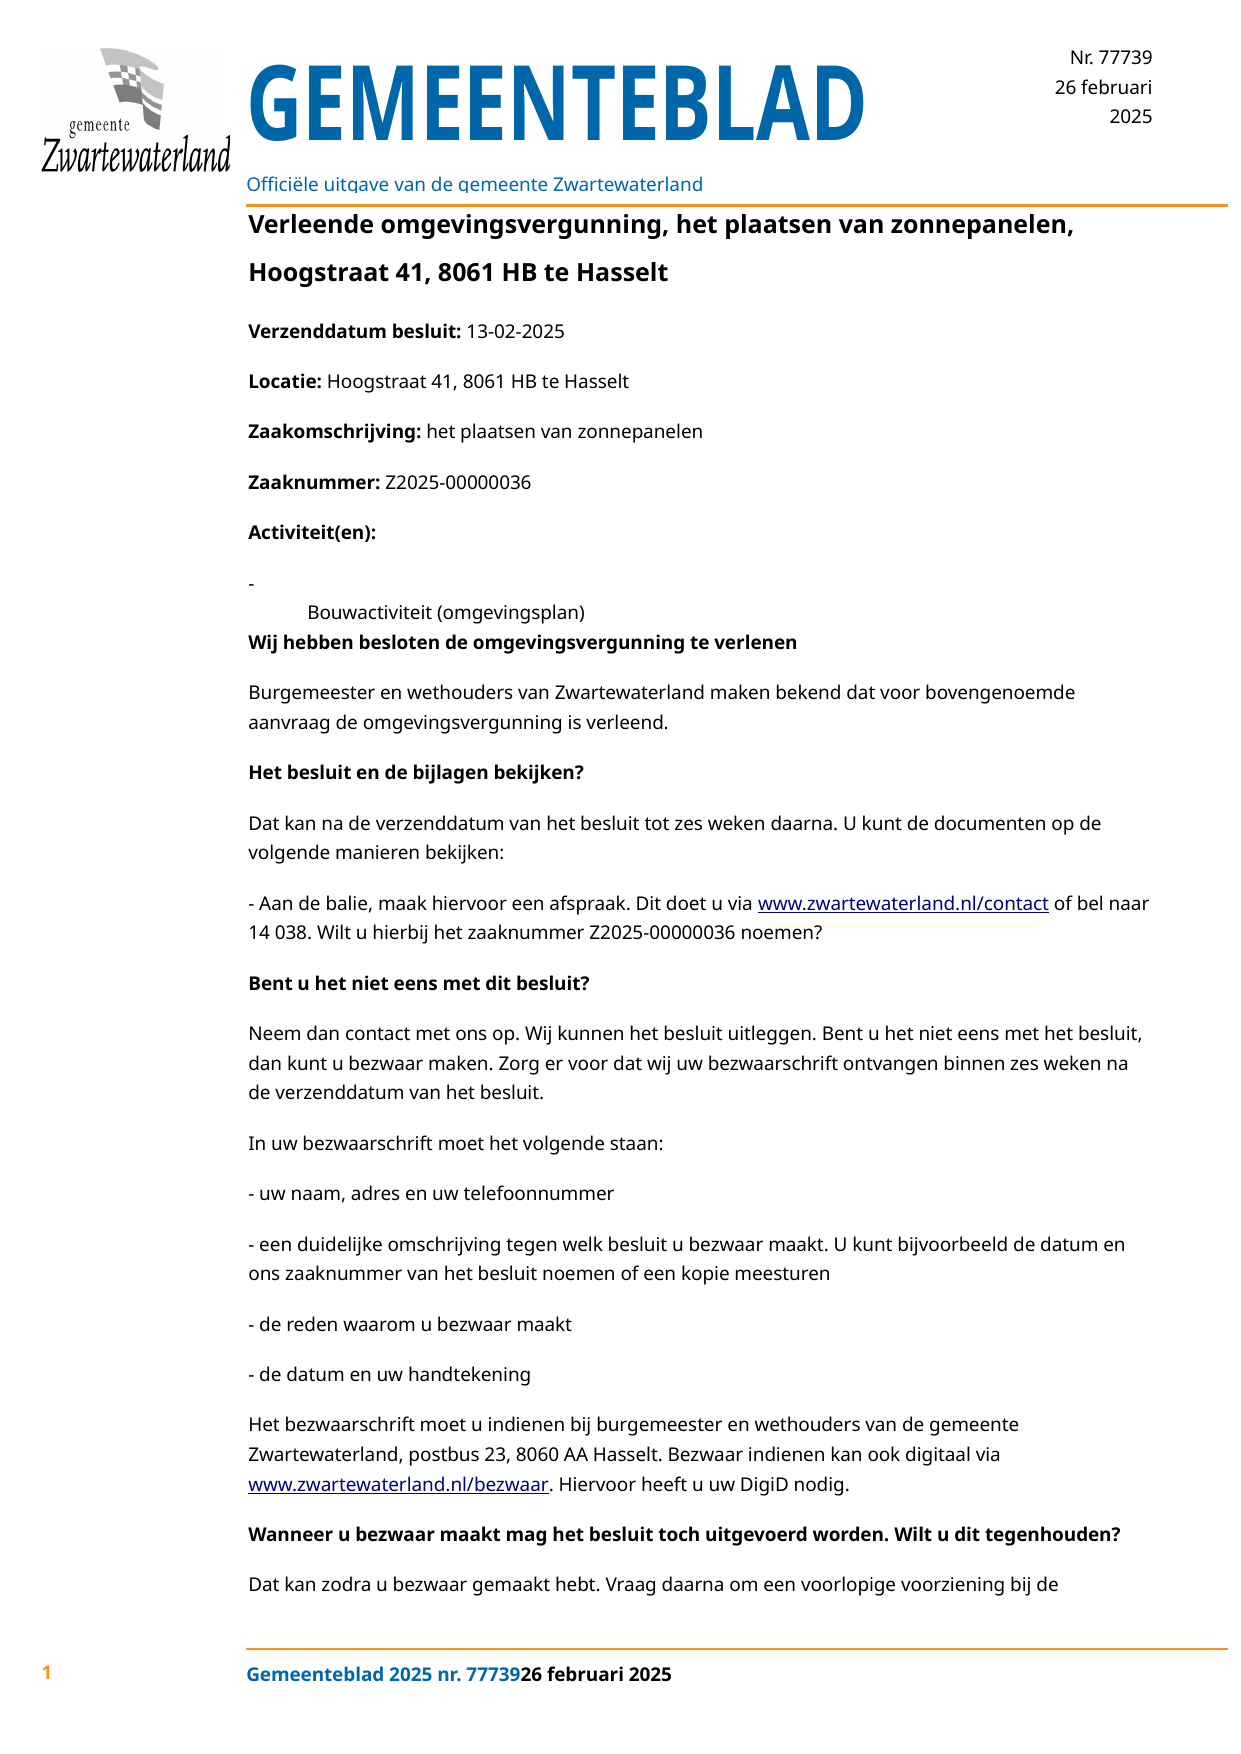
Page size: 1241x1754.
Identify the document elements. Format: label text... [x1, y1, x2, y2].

text Zaaknummer: Z2025-00000036 [248, 469, 1152, 495]
text Bent u het niet eens met dit besluit? [248, 970, 1152, 996]
text Het besluit en de bijlagen bekijken? [248, 759, 1152, 785]
text Dat kan zodra u bezwaar gemaakt hebt. Vraag daarna om een voorlopige voorziening bij de [248, 1572, 1152, 1597]
text Activiteit(en): [248, 519, 1152, 545]
text - Aan de balie, maak hiervoor een afspraak. Dit doet u via www.zwartewaterland.nl/contact of bel naar 14 038. Wilt u hierbij het zaaknummer Z2025-00000036 noemen? [248, 890, 1152, 945]
picture [41, 47, 231, 172]
text - uw naam, adres en uw telefoonnummer [248, 1180, 1152, 1206]
text Zaakomschrijving: het plaatsen van zonnepanelen [248, 419, 1152, 444]
list Bouwactiviteit (omgevingsplan) [248, 599, 1152, 625]
text Neem dan contact met ons op. Wij kunnen het besluit uitleggen. Bent u het niet eens met het besluit, dan kunt u bezwaar maken. Zorg er voor dat wij uw bezwaarschrift ontvangen binnen zes weken na de verzenddatum van het besluit. [248, 1020, 1152, 1105]
text Locatie: Hoogstraat 41, 8061 HB te Hasselt [248, 368, 1152, 394]
text Verleende omgevingsvergunning, het plaatsen van zonnepanelen, Hoogstraat 41, 8061 HB te Hasselt [248, 207, 1152, 288]
text - de reden waarom u bezwaar maakt [248, 1311, 1152, 1337]
text In uw bezwaarschrift moet het volgende staan: [248, 1130, 1152, 1156]
text Het bezwaarschrift moet u indienen bij burgemeester en wethouders van de gemeente Zwartewaterland, postbus 23, 8060 AA Hasselt. Bezwaar indienen kan ook digitaal via www.zwartewaterland.nl/bezwaar. Hiervoor heeft u uw DigiD nodig. [248, 1412, 1152, 1497]
text Wanneer u bezwaar maakt mag het besluit toch uitgevoerd worden. Wilt u dit tegenhouden? [248, 1521, 1152, 1547]
text Wij hebben besloten de omgevingsvergunning te verlenen [248, 629, 1152, 655]
text Dat kan na de verzenddatum van het besluit tot zes weken daarna. U kunt de documenten op de volgende manieren bekijken: [248, 810, 1152, 865]
text Verzenddatum besluit: 13-02-2025 [248, 318, 1152, 344]
text - een duidelijke omschrijving tegen welk besluit u bezwaar maakt. U kunt bijvoorbeeld de datum en ons zaaknummer van het besluit noemen of een kopie meesturen [248, 1231, 1152, 1286]
text Burgemeester en wethouders van Zwartewaterland maken bekend dat voor bovengenoemde aanvraag de omgevingsvergunning is verleend. [248, 679, 1152, 735]
text - de datum en uw handtekening [248, 1361, 1152, 1387]
